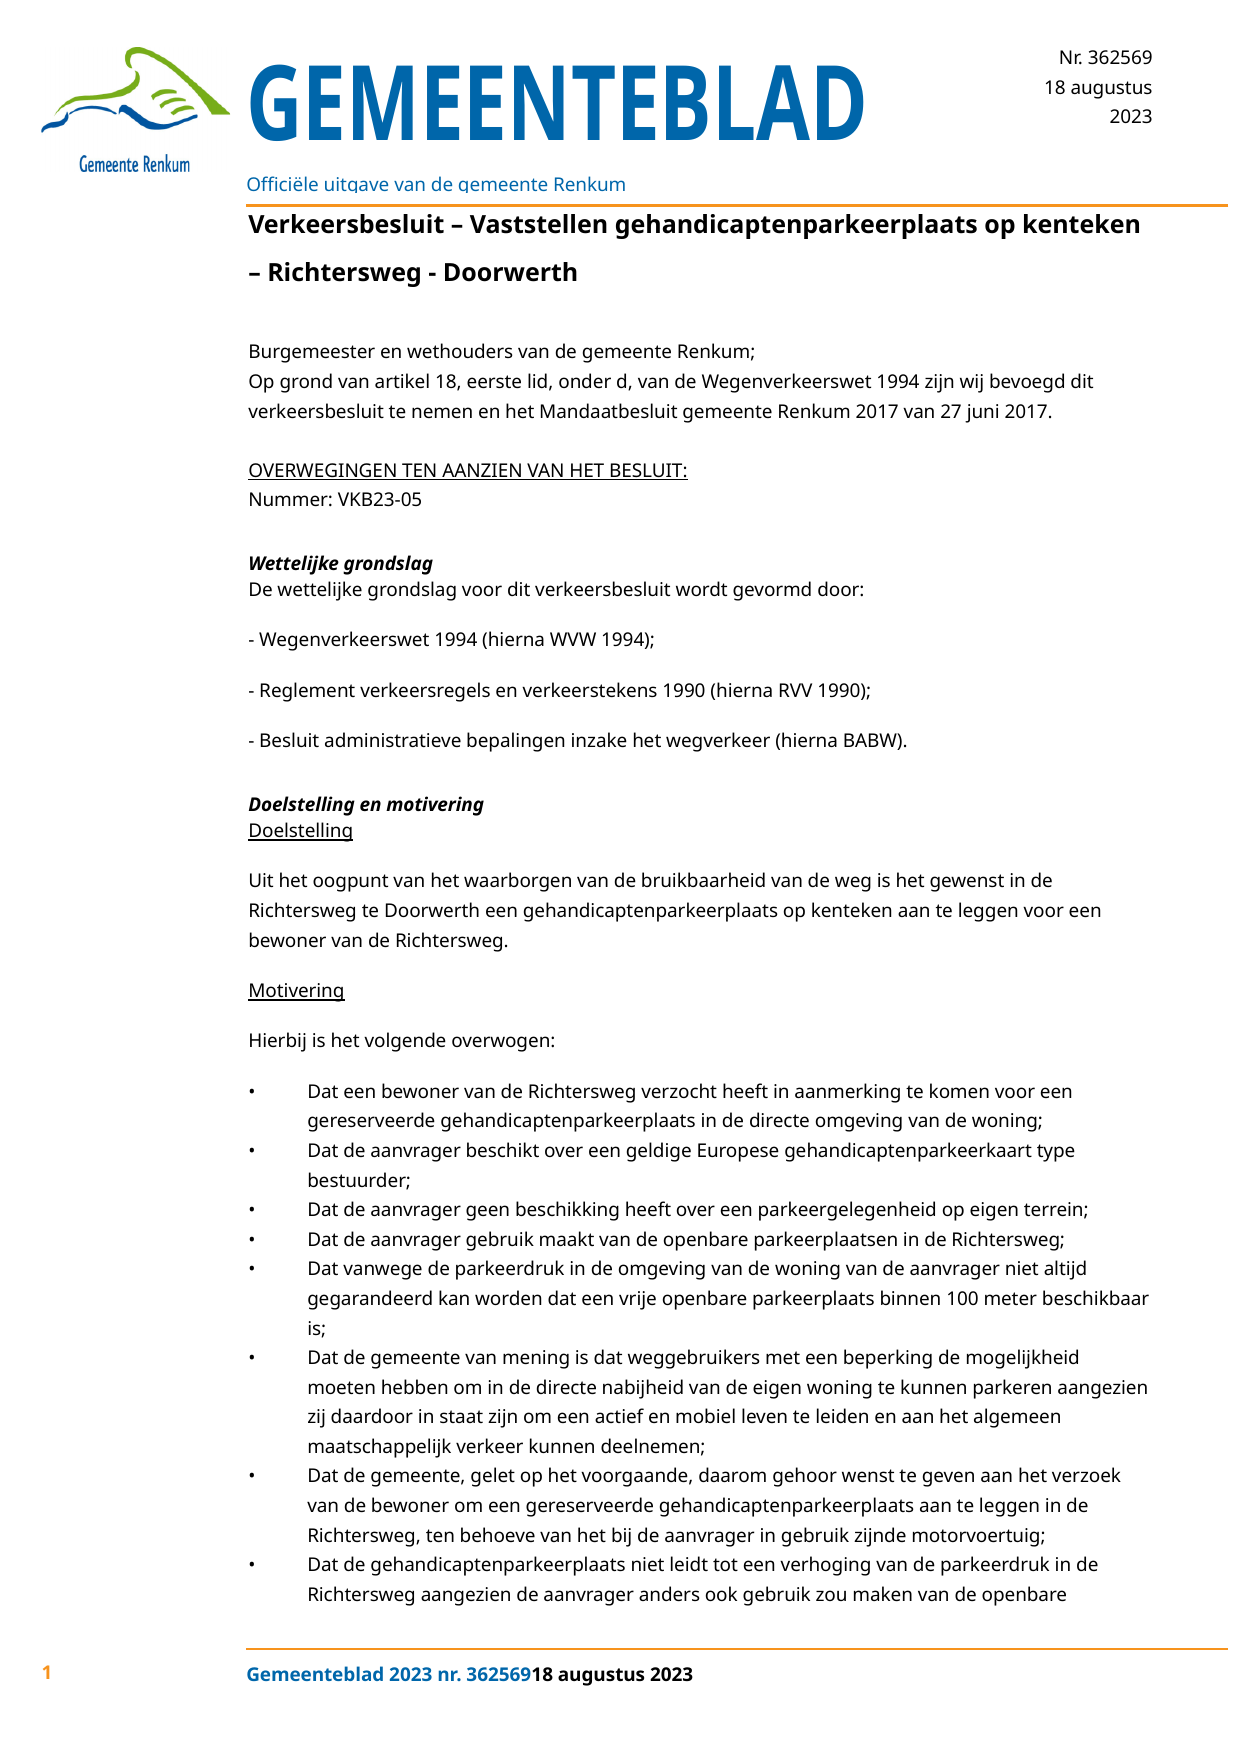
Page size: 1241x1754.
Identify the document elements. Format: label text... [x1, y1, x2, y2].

list Dat de aanvrager gebruik maakt van de openbare parkeerplaatsen in de Richtersweg; [248, 1226, 1152, 1252]
list Dat een bewoner van de Richtersweg verzocht heeft in aanmerking te komen voor een gereserveerde gehandicaptenparkeerplaats in de directe omgeving van de woning; [248, 1078, 1152, 1133]
text Op grond van artikel 18, eerste lid, onder d, van de Wegenverkeerswet 1994 zijn wij bevoegd dit verkeersbesluit te nemen en het Mandaatbesluit gemeente Renkum 2017 van 27 juni 2017. [248, 368, 1152, 423]
text Burgemeester en wethouders van de gemeente Renkum; [248, 339, 1152, 364]
text - Besluit administratieve bepalingen inzake het wegverkeer (hierna BABW). [248, 727, 1152, 753]
list Dat de aanvrager geen beschikking heeft over een parkeergelegenheid op eigen terrein; [248, 1196, 1152, 1222]
text Doelstelling en motivering [248, 791, 1152, 817]
picture [41, 47, 231, 172]
list Dat de gehandicaptenparkeerplaats niet leidt tot een verhoging van de parkeerdruk in de Richtersweg aangezien de aanvrager anders ook gebruik zou maken van de openbare [248, 1551, 1152, 1607]
list Dat de aanvrager beschikt over een geldige Europese gehandicaptenparkeerkaart type bestuurder; [248, 1137, 1152, 1192]
list Dat de gemeente, gelet op het voorgaande, daarom gehoor wenst te geven aan het verzoek van de bewoner om een gereserveerde gehandicaptenparkeerplaats aan te leggen in de Richtersweg, ten behoeve van het bij de aanvrager in gebruik zijnde motorvoertuig; [248, 1463, 1152, 1547]
text Doelstelling [248, 817, 1152, 843]
text Hierbij is het volgende overwogen: [248, 1028, 1152, 1053]
text Uit het oogpunt van het waarborgen van de bruikbaarheid van de weg is het gewenst in de Richtersweg te Doorwerth een gehandicaptenparkeerplaats op kenteken aan te leggen voor een bewoner van de Richtersweg. [248, 868, 1152, 952]
list Dat vanwege de parkeerdruk in de omgeving van de woning van de aanvrager niet altijd gegarandeerd kan worden dat een vrije openbare parkeerplaats binnen 100 meter beschikbaar is; [248, 1256, 1152, 1340]
text Motivering [248, 977, 1152, 1003]
text De wettelijke grondslag voor dit verkeersbesluit wordt gevormd door: [248, 576, 1152, 602]
text Verkeersbesluit – Vaststellen gehandicaptenparkeerplaats op kenteken – Richtersweg - Doorwerth [248, 207, 1152, 288]
text Wettelijke grondslag [248, 551, 1152, 576]
text - Wegenverkeerswet 1994 (hierna WVW 1994); [248, 627, 1152, 652]
list Dat de gemeente van mening is dat weggebruikers met een beperking de mogelijkheid moeten hebben om in de directe nabijheid van de eigen woning te kunnen parkeren aangezien zij daardoor in staat zijn om een actief en mobiel leven te leiden en aan het algemeen maatschappelijk verkeer kunnen deelnemen; [248, 1344, 1152, 1459]
text OVERWEGINGEN TEN AANZIEN VAN HET BESLUIT: [248, 457, 1152, 483]
text - Reglement verkeersregels en verkeerstekens 1990 (hierna RVV 1990); [248, 677, 1152, 703]
text Nummer: VKB23-05 [248, 487, 1152, 512]
